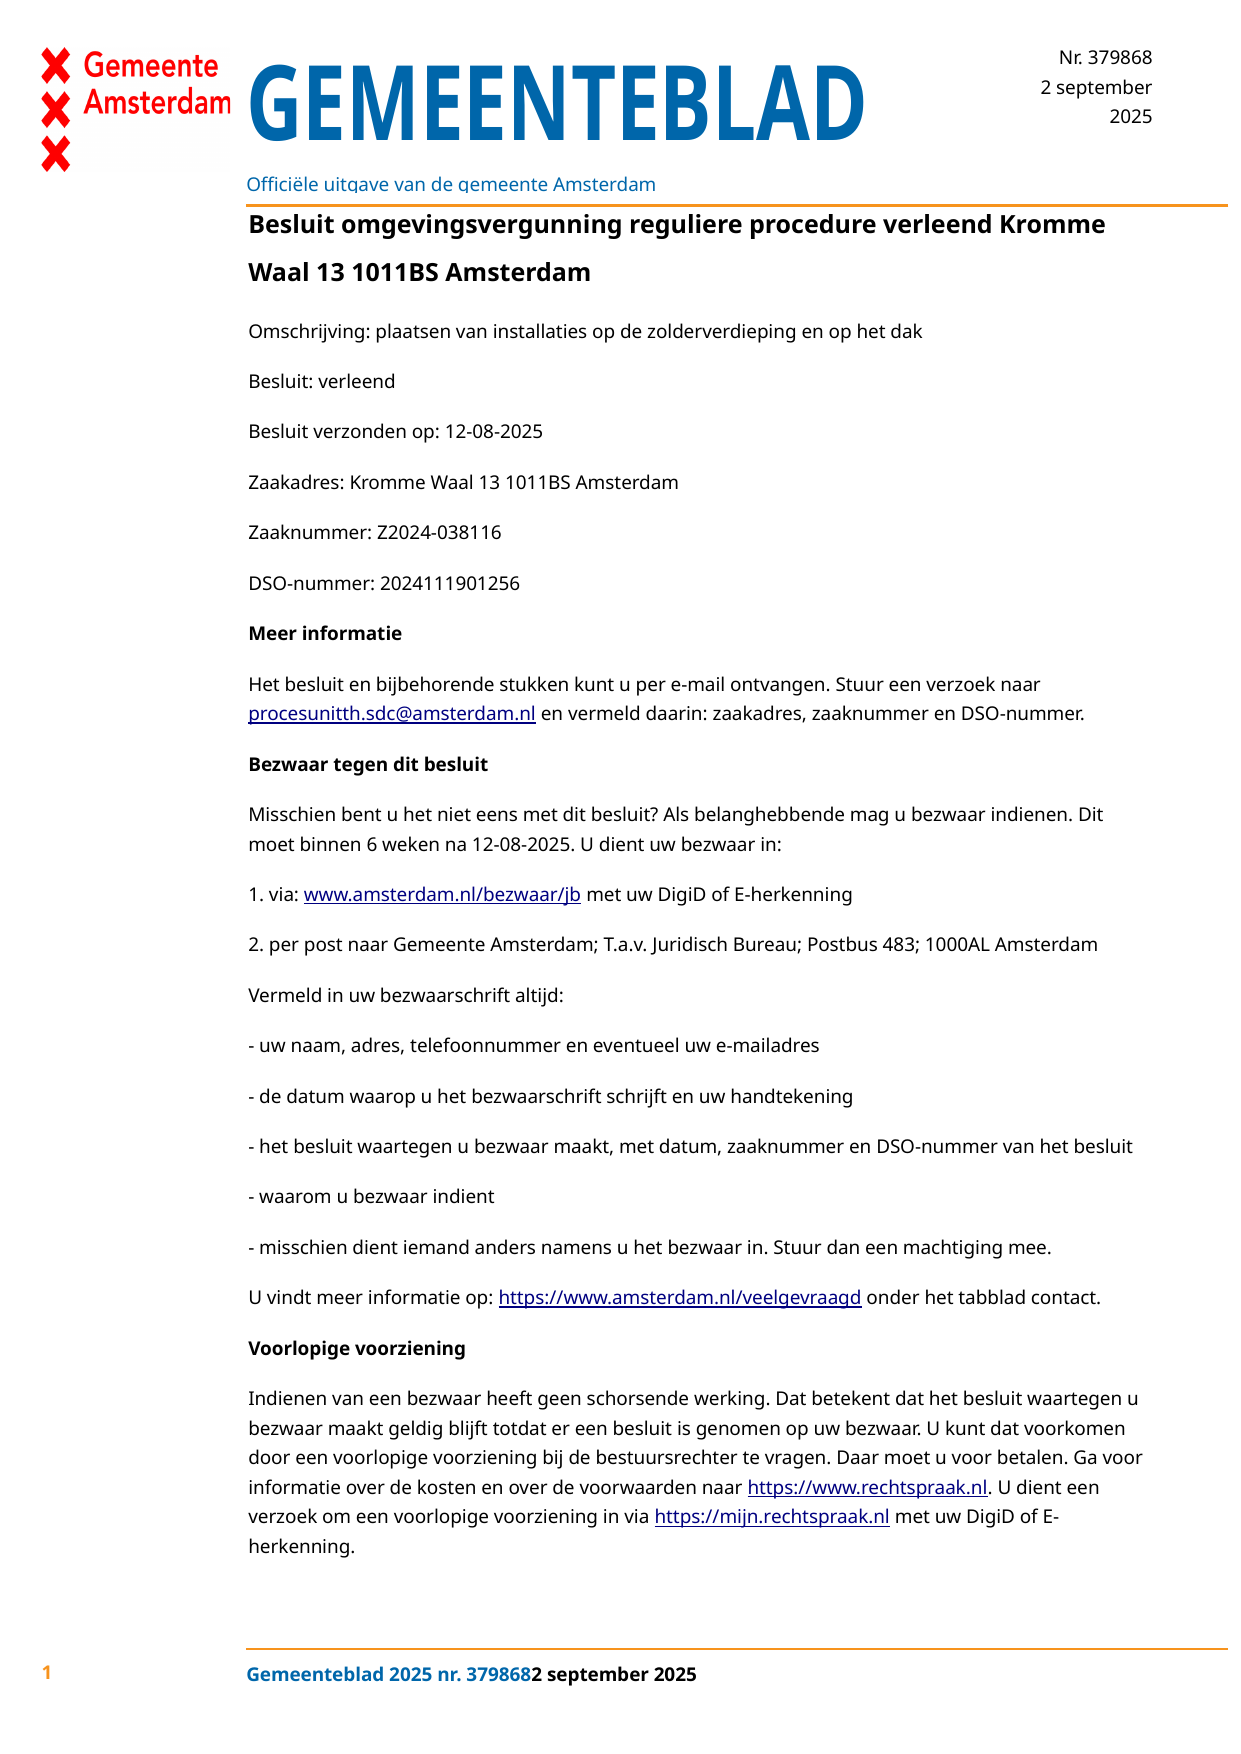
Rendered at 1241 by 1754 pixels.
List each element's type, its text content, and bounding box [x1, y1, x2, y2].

text Omschrijving: plaatsen van installaties op de zolderverdieping en op het dak [248, 318, 1152, 344]
text Besluit: verleend [248, 368, 1152, 394]
text Besluit verzonden op: 12-08-2025 [248, 419, 1152, 444]
text - het besluit waartegen u bezwaar maakt, met datum, zaaknummer en DSO-nummer van het besluit [248, 1133, 1152, 1159]
text Indienen van een bezwaar heeft geen schorsende werking. Dat betekent dat het besluit waartegen u bezwaar maakt geldig blijft totdat er een besluit is genomen op uw bezwaar. U kunt dat voorkomen door een voorlopige voorziening bij de bestuursrechter te vragen. Daar moet u voor betalen. Ga voor informatie over de kosten en over de voorwaarden naar https://www.rechtspraak.nl. U dient een verzoek om een voorlopige voorziening in via https://mijn.rechtspraak.nl met uw DigiD of E-herkenning. [248, 1385, 1152, 1559]
text Bezwaar tegen dit besluit [248, 751, 1152, 777]
text DSO-nummer: 2024111901256 [248, 570, 1152, 596]
picture [41, 47, 231, 172]
text Het besluit en bijbehorende stukken kunt u per e-mail ontvangen. Stuur een verzoek naar procesunitth.sdc@amsterdam.nl en vermeld daarin: zaakadres, zaaknummer en DSO-nummer. [248, 671, 1152, 726]
text Meer informatie [248, 620, 1152, 646]
text Zaakadres: Kromme Waal 13 1011BS Amsterdam [248, 469, 1152, 495]
text - uw naam, adres, telefoonnummer en eventueel uw e-mailadres [248, 1032, 1152, 1058]
text Voorlopige voorziening [248, 1335, 1152, 1361]
text Besluit omgevingsvergunning reguliere procedure verleend Kromme Waal 13 1011BS Amsterdam [248, 207, 1152, 288]
text - misschien dient iemand anders namens u het bezwaar in. Stuur dan een machtiging mee. [248, 1234, 1152, 1260]
text Vermeld in uw bezwaarschrift altijd: [248, 982, 1152, 1008]
text U vindt meer informatie op: https://www.amsterdam.nl/veelgevraagd onder het tabblad contact. [248, 1284, 1152, 1310]
text - waarom u bezwaar indient [248, 1184, 1152, 1209]
text - de datum waarop u het bezwaarschrift schrijft en uw handtekening [248, 1083, 1152, 1109]
text Misschien bent u het niet eens met dit besluit? Als belanghebbende mag u bezwaar indienen. Dit moet binnen 6 weken na 12-08-2025. U dient uw bezwaar in: [248, 801, 1152, 857]
text 2. per post naar Gemeente Amsterdam; T.a.v. Juridisch Bureau; Postbus 483; 1000AL Amsterdam [248, 932, 1152, 957]
text 1. via: www.amsterdam.nl/bezwaar/jb met uw DigiD of E-herkenning [248, 881, 1152, 907]
text Zaaknummer: Z2024-038116 [248, 519, 1152, 545]
